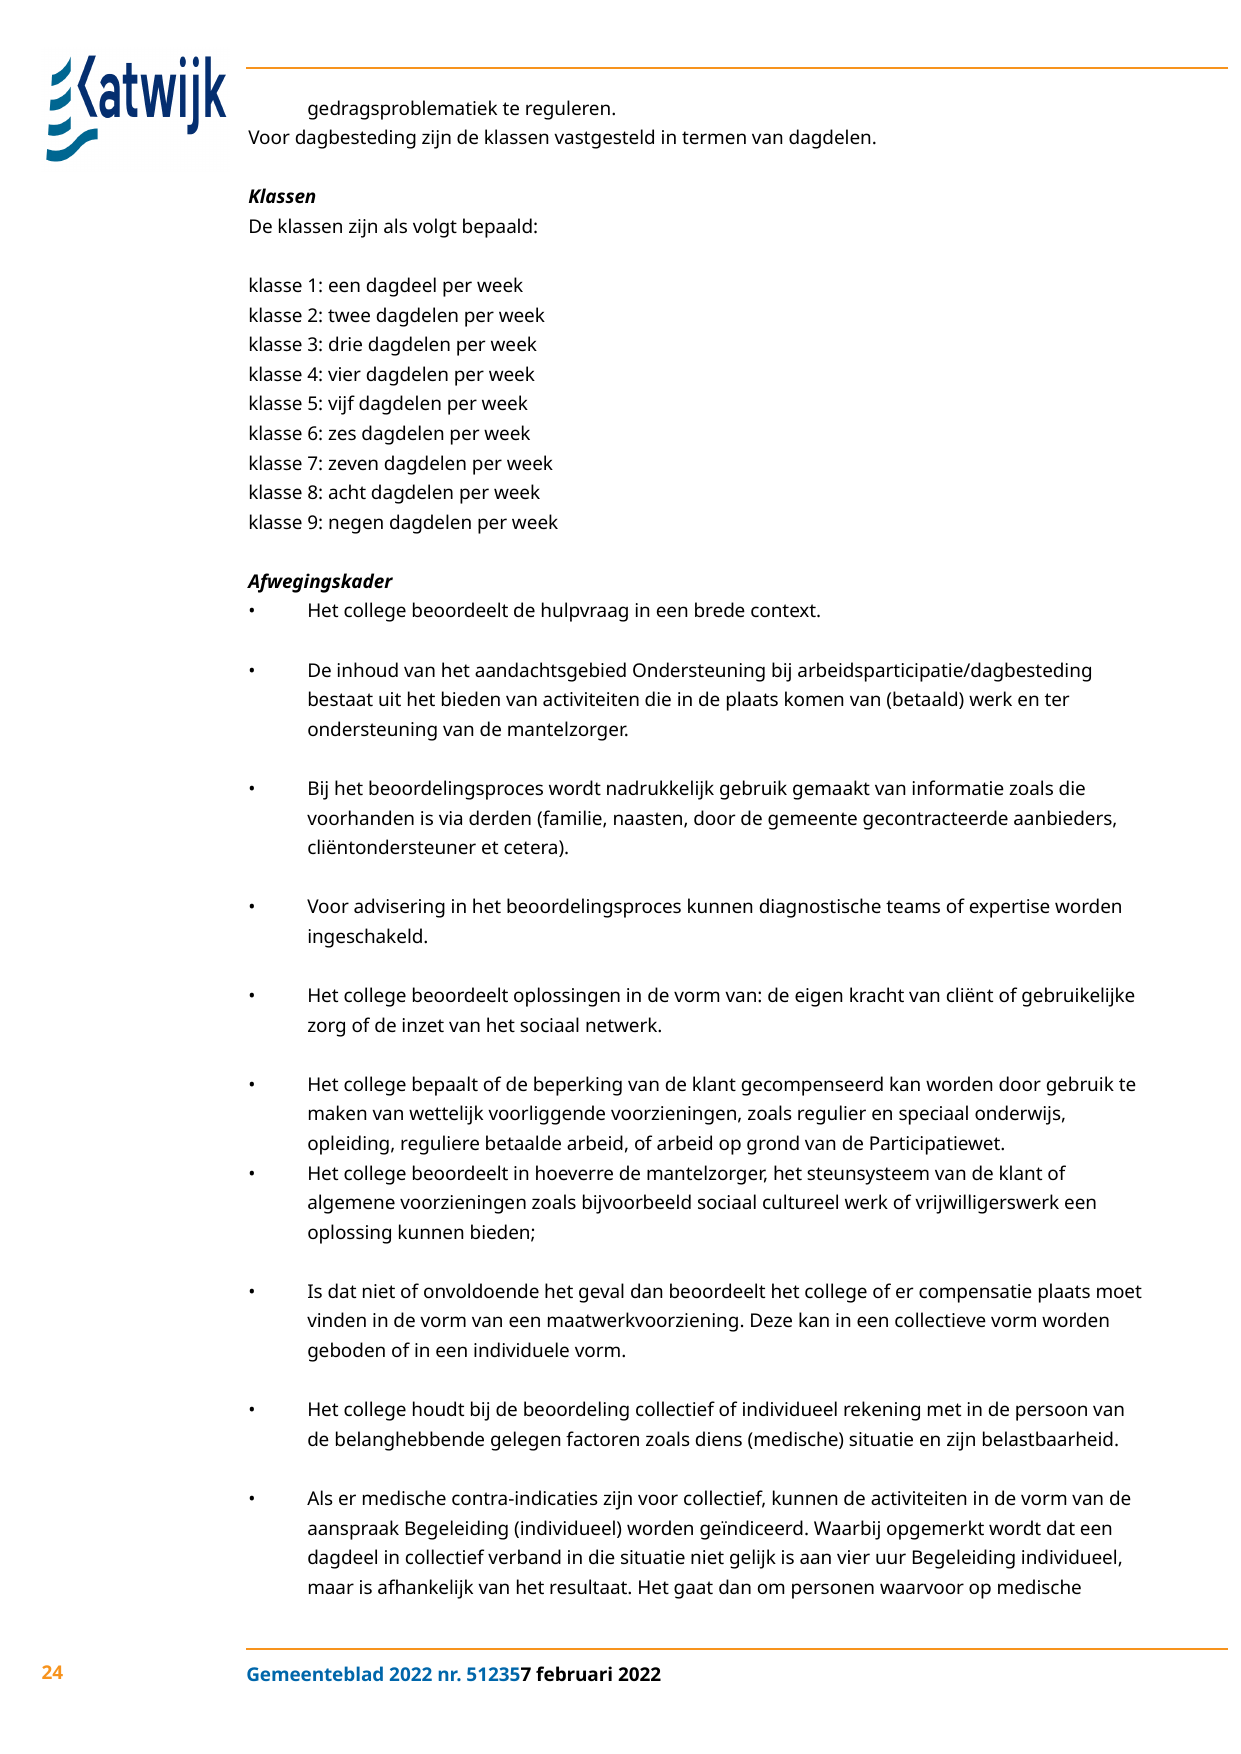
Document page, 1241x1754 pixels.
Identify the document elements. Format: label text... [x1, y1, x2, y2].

text klasse 1: een dagdeel per week [248, 272, 1152, 298]
list Het college beoordeelt in hoeverre de mantelzorger, het steunsysteem van de klant of algemene voorzieningen zoals bijvoorbeeld sociaal cultureel werk of vrijwilligerswerk een oplossing kunnen bieden; [248, 1160, 1152, 1245]
text klasse 6: zes dagdelen per week [248, 420, 1152, 446]
text Voor dagbesteding zijn de klassen vastgesteld in termen van dagdelen. [248, 124, 1152, 150]
list De inhoud van het aandachtsgebied Ondersteuning bij arbeidsparticipatie/dagbesteding bestaat uit het bieden van activiteiten die in de plaats komen van (betaald) werk en ter ondersteuning van de mantelzorger. [248, 657, 1152, 742]
list Het college beoordeelt de hulpvraag in een brede context. [248, 598, 1152, 623]
list Als er medische contra-indicaties zijn voor collectief, kunnen de activiteiten in de vorm van de aanspraak Begeleiding (individueel) worden geïndiceerd. Waarbij opgemerkt wordt dat een dagdeel in collectief verband in die situatie niet gelijk is aan vier uur Begeleiding individueel, maar is afhankelijk van het resultaat. Het gaat dan om personen waarvoor op medische [248, 1485, 1152, 1600]
list Bij het beoordelingsproces wordt nadrukkelijk gebruik gemaakt van informatie zoals die voorhanden is via derden (familie, naasten, door de gemeente gecontracteerde aanbieders, cliëntondersteuner et cetera). [248, 775, 1152, 860]
text klasse 4: vier dagdelen per week [248, 361, 1152, 387]
picture [41, 47, 231, 172]
list Het college houdt bij de beoordeling collectief of individueel rekening met in de persoon van de belanghebbende gelegen factoren zoals diens (medische) situatie en zijn belastbaarheid. [248, 1396, 1152, 1452]
text klasse 8: acht dagdelen per week [248, 479, 1152, 505]
text klasse 5: vijf dagdelen per week [248, 391, 1152, 416]
list Het college beoordeelt oplossingen in de vorm van: de eigen kracht van cliënt of gebruikelijke zorg of de inzet van het sociaal netwerk. [248, 982, 1152, 1038]
list Voor advisering in het beoordelingsproces kunnen diagnostische teams of expertise worden ingeschakeld. [248, 893, 1152, 949]
list Het college bepaalt of de beperking van de klant gecompenseerd kan worden door gebruik te maken van wettelijk voorliggende voorzieningen, zoals regulier en speciaal onderwijs, opleiding, reguliere betaalde arbeid, of arbeid op grond van de Participatiewet. [248, 1071, 1152, 1156]
text klasse 2: twee dagdelen per week [248, 302, 1152, 328]
text klasse 9: negen dagdelen per week [248, 509, 1152, 535]
text Klassen [248, 183, 1152, 209]
text De klassen zijn als volgt bepaald: [248, 213, 1152, 239]
list gedragsproblematiek te reguleren. [248, 95, 1152, 121]
list Is dat niet of onvoldoende het geval dan beoordeelt het college of er compensatie plaats moet vinden in de vorm van een maatwerkvoorziening. Deze kan in een collectieve vorm worden geboden of in een individuele vorm. [248, 1278, 1152, 1363]
text klasse 3: drie dagdelen per week [248, 331, 1152, 357]
text klasse 7: zeven dagdelen per week [248, 450, 1152, 476]
text Afwegingskader [248, 568, 1152, 594]
